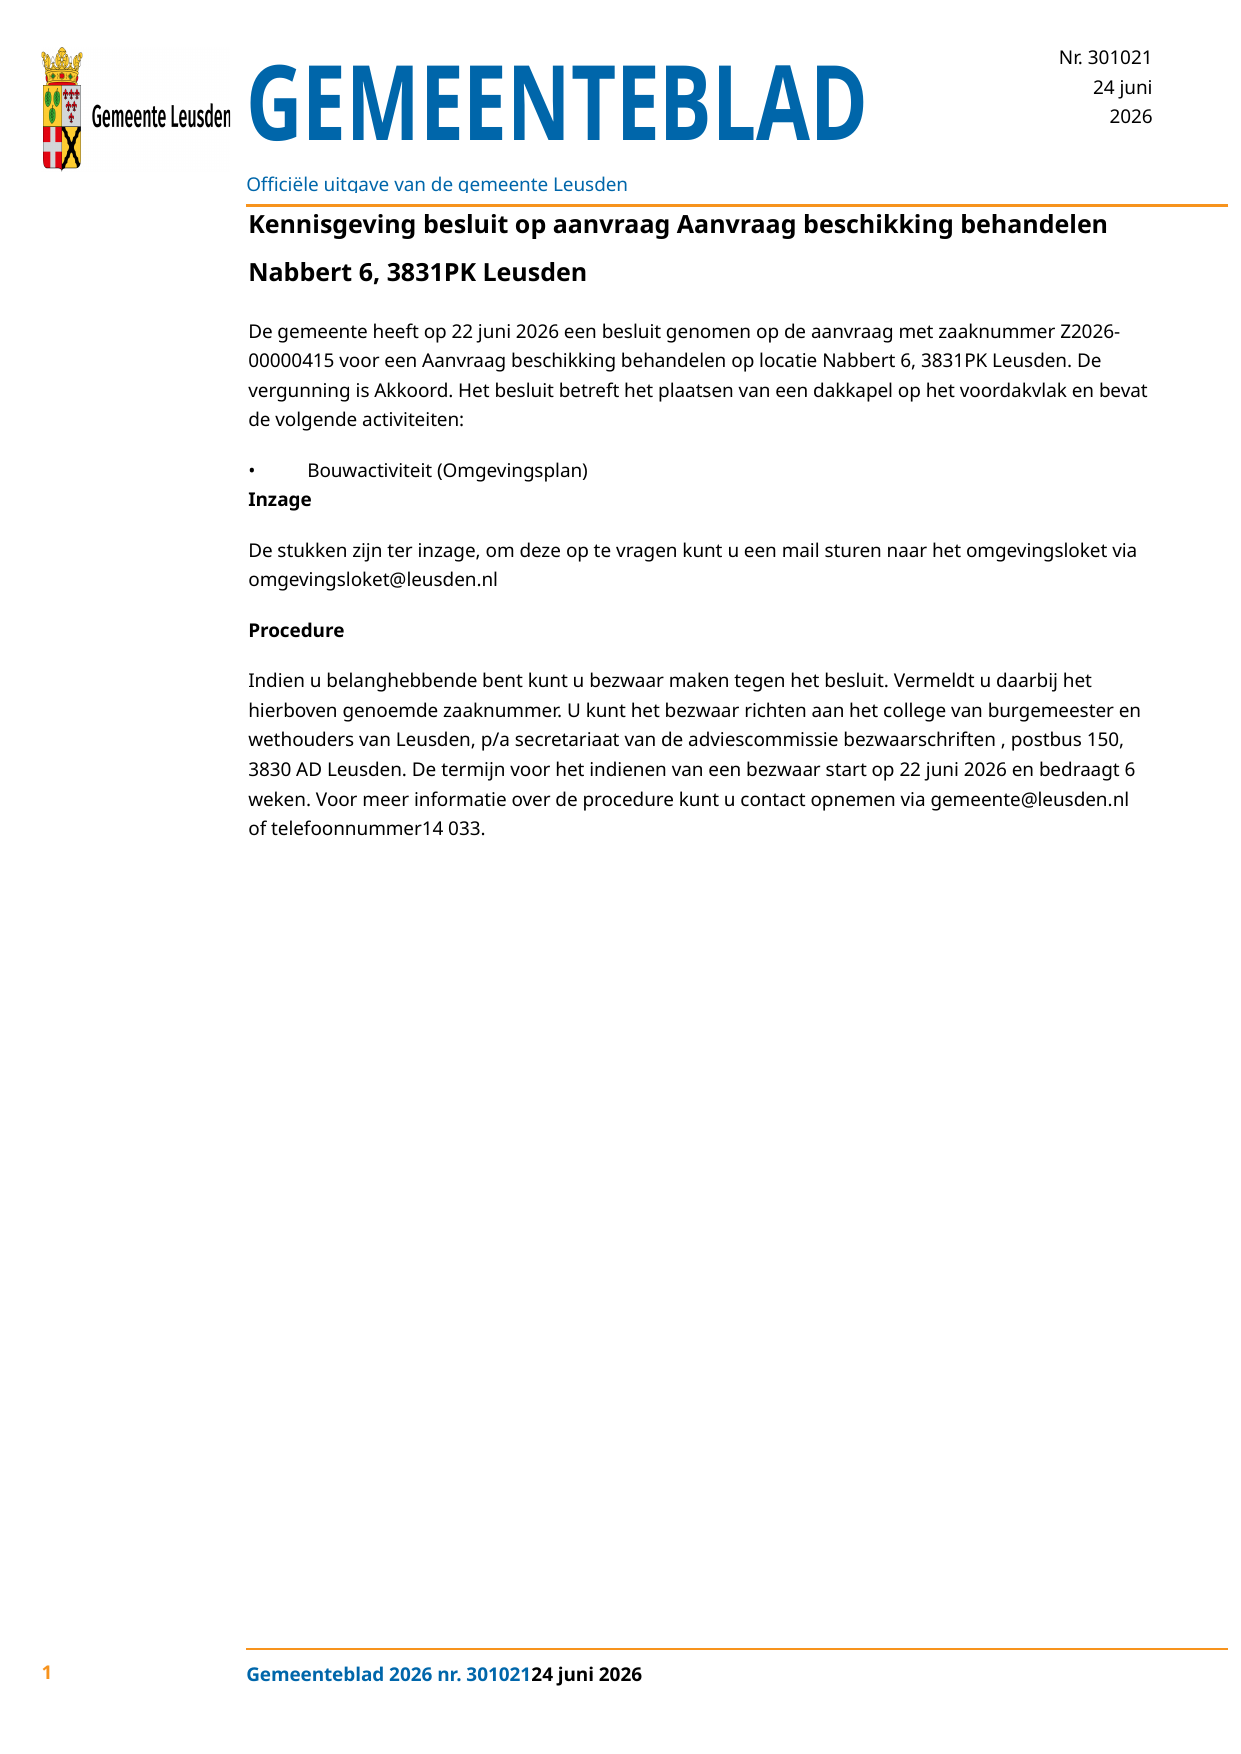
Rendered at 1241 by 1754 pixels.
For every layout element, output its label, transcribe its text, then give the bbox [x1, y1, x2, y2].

text Inzage [248, 487, 1152, 512]
text Indien u belanghebbende bent kunt u bezwaar maken tegen het besluit. Vermeldt u daarbij het hierboven genoemde zaaknummer. U kunt het bezwaar richten aan het college van burgemeester en wethouders van Leusden, p/a secretariaat van de adviescommissie bezwaarschriften , postbus 150, 3830 AD Leusden. De termijn voor het indienen van een bezwaar start op 22 juni 2026 en bedraagt 6 weken. Voor meer informatie over de procedure kunt u contact opnemen via gemeente@leusden.nl of telefoonnummer14 033. [248, 667, 1152, 841]
picture [41, 47, 231, 172]
text De stukken zijn ter inzage, om deze op te vragen kunt u een mail sturen naar het omgevingsloket via omgevingsloket@leusden.nl [248, 537, 1152, 592]
text Kennisgeving besluit op aanvraag Aanvraag beschikking behandelen Nabbert 6, 3831PK Leusden [248, 207, 1152, 288]
text De gemeente heeft op 22 juni 2026 een besluit genomen op de aanvraag met zaaknummer Z2026-00000415 voor een Aanvraag beschikking behandelen op locatie Nabbert 6, 3831PK Leusden. De vergunning is Akkoord. Het besluit betreft het plaatsen van een dakkapel op het voordakvlak en bevat de volgende activiteiten: [248, 318, 1152, 432]
list Bouwactiviteit (Omgevingsplan) [248, 457, 1152, 483]
text Procedure [248, 617, 1152, 643]
